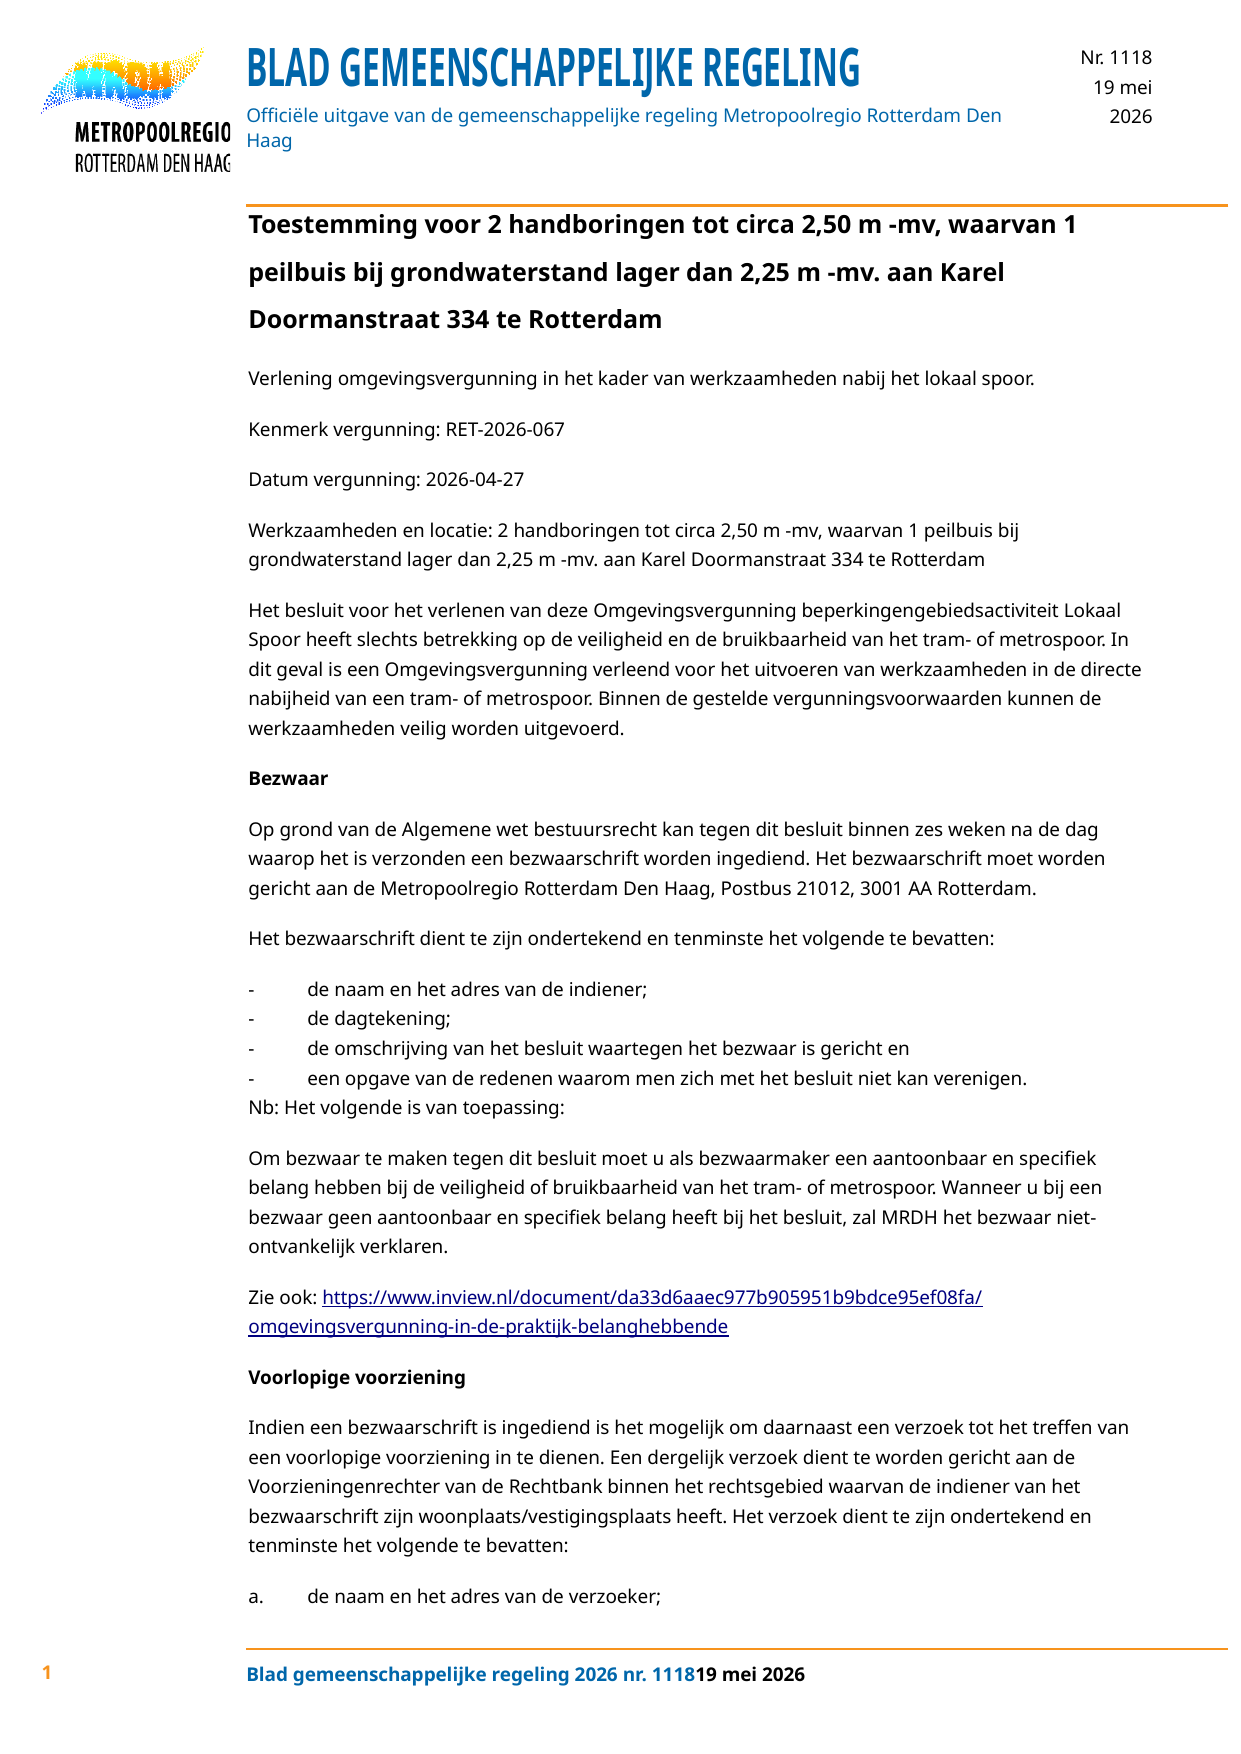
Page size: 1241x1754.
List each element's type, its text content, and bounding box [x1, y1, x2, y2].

text Op grond van de Algemene wet bestuursrecht kan tegen dit besluit binnen zes weken na de dag waarop het is verzonden een bezwaarschrift worden ingediend. Het bezwaarschrift moet worden gericht aan de Metropoolregio Rotterdam Den Haag, Postbus 21012, 3001 AA Rotterdam. [248, 816, 1152, 901]
text Datum vergunning: 2026-04-27 [248, 466, 1152, 492]
picture [41, 47, 231, 172]
text Bezwaar [248, 766, 1152, 791]
text Zie ook: https://www.inview.nl/document/da33d6aaec977b905951b9bdce95ef08fa/omgevingsvergunning-in-de-praktijk-belanghebbende [248, 1284, 1152, 1339]
text Voorlopige voorziening [248, 1364, 1152, 1389]
text Om bezwaar te maken tegen dit besluit moet u als bezwaarmaker een aantoonbaar en specifiek belang hebben bij de veiligheid of bruikbaarheid van het tram- of metrospoor. Wanneer u bij een bezwaar geen aantoonbaar en specifiek belang heeft bij het besluit, zal MRDH het bezwaar niet-ontvankelijk verklaren. [248, 1145, 1152, 1259]
text Verlening omgevingsvergunning in het kader van werkzaamheden nabij het lokaal spoor. [248, 366, 1152, 391]
list de omschrijving van het besluit waartegen het bezwaar is gericht en [248, 1035, 1152, 1061]
text Nb: Het volgende is van toepassing: [248, 1094, 1152, 1120]
text Het besluit voor het verlenen van deze Omgevingsvergunning beperkingengebiedsactiviteit Lokaal Spoor heeft slechts betrekking op de veiligheid en de bruikbaarheid van het tram- of metrospoor. In dit geval is een Omgevingsvergunning verleend voor het uitvoeren van werkzaamheden in de directe nabijheid van een tram- of metrospoor. Binnen de gestelde vergunningsvoorwaarden kunnen de werkzaamheden veilig worden uitgevoerd. [248, 597, 1152, 741]
text Werkzaamheden en locatie: 2 handboringen tot circa 2,50 m -mv, waarvan 1 peilbuis bij grondwaterstand lager dan 2,25 m -mv. aan Karel Doormanstraat 334 te Rotterdam [248, 517, 1152, 572]
list de naam en het adres van de verzoeker; [248, 1583, 1152, 1609]
list de naam en het adres van de indiener; [248, 976, 1152, 1002]
text Toestemming voor 2 handboringen tot circa 2,50 m -mv, waarvan 1 peilbuis bij grondwaterstand lager dan 2,25 m -mv. aan Karel Doormanstraat 334 te Rotterdam [248, 207, 1152, 336]
list de dagtekening; [248, 1006, 1152, 1031]
text Kenmerk vergunning: RET-2026-067 [248, 416, 1152, 442]
list een opgave van de redenen waarom men zich met het besluit niet kan verenigen. [248, 1065, 1152, 1090]
text Indien een bezwaarschrift is ingediend is het mogelijk om daarnaast een verzoek tot het treffen van een voorlopige voorziening in te dienen. Een dergelijk verzoek dient te worden gericht aan de Voorzieningenrechter van de Rechtbank binnen het rechtsgebied waarvan de indiener van het bezwaarschrift zijn woonplaats/vestigingsplaats heeft. Het verzoek dient te zijn ondertekend en tenminste het volgende te bevatten: [248, 1414, 1152, 1558]
text Het bezwaarschrift dient te zijn ondertekend en tenminste het volgende te bevatten: [248, 926, 1152, 951]
